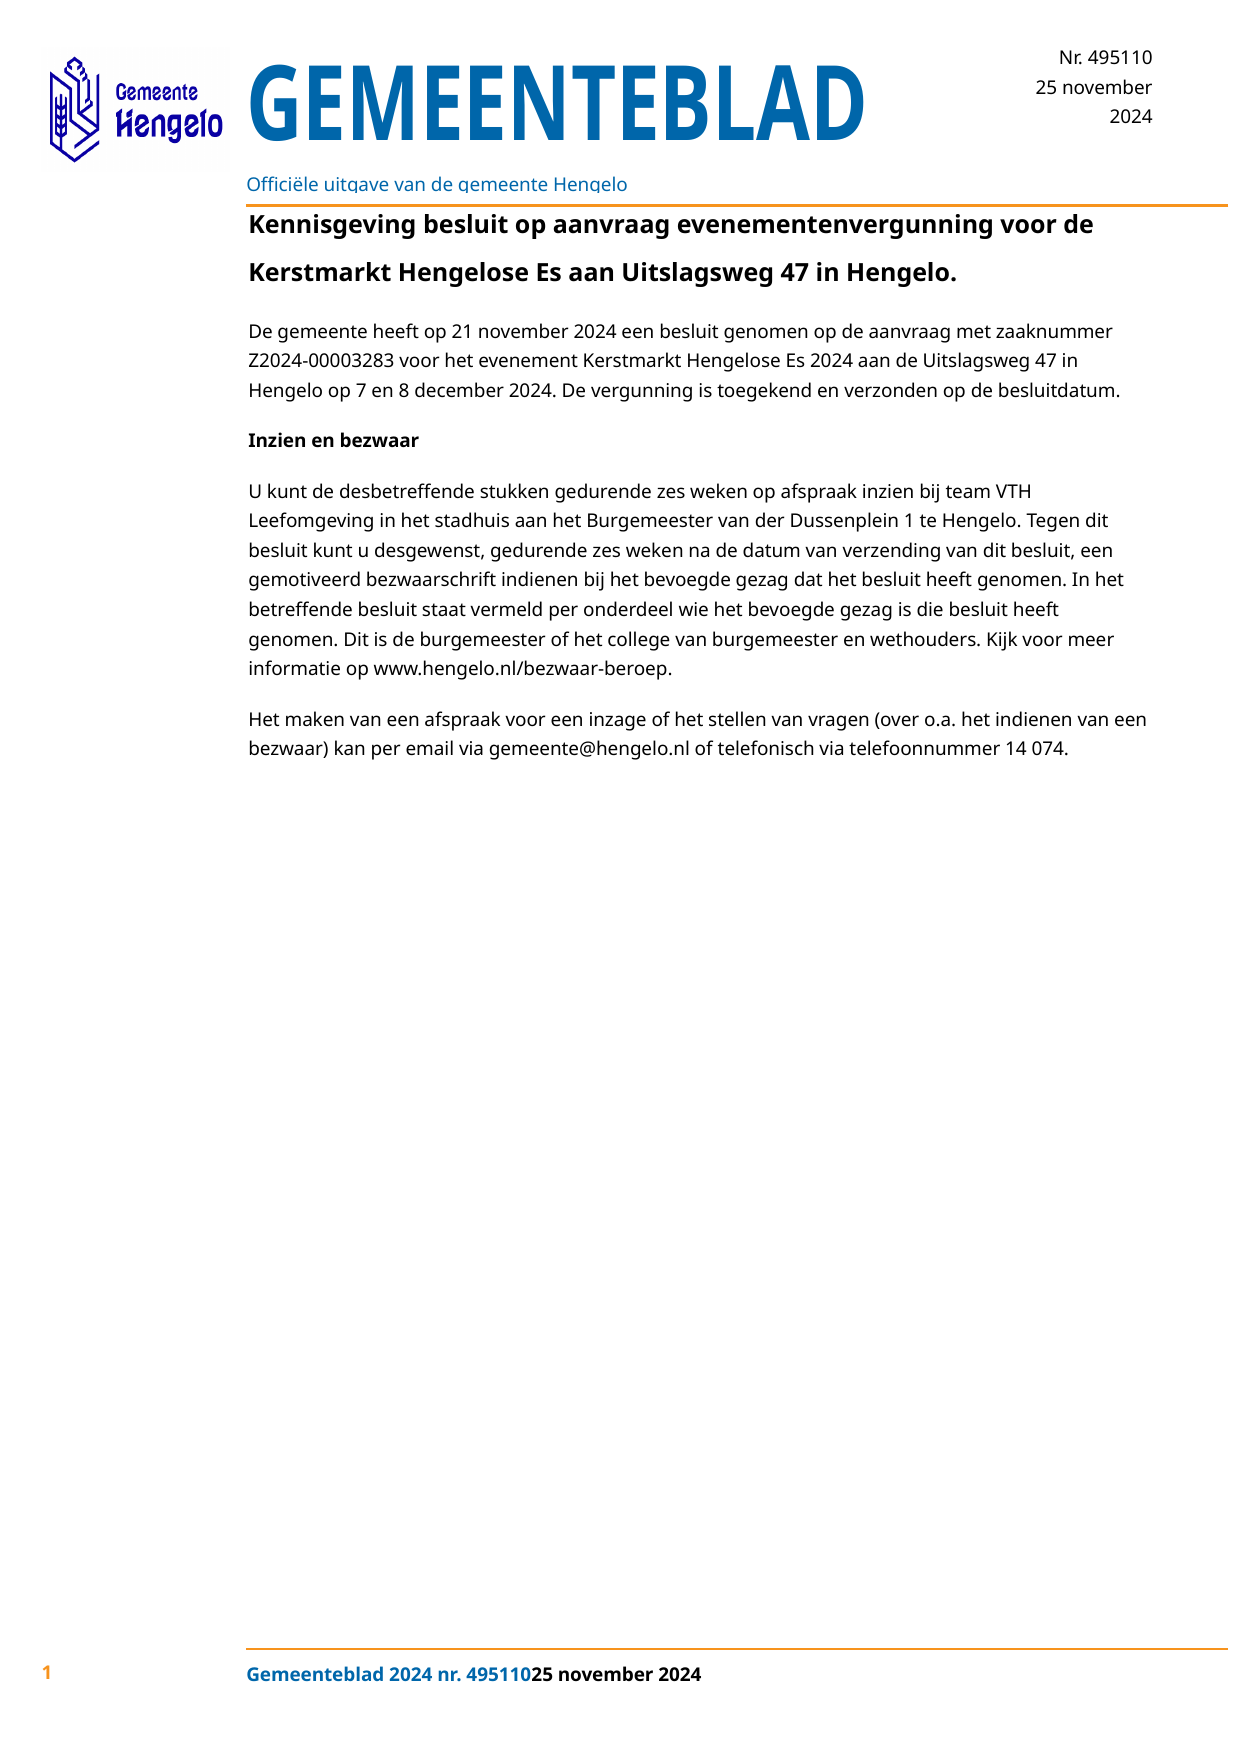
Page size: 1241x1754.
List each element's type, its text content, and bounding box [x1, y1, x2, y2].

text U kunt de desbetreffende stukken gedurende zes weken op afspraak inzien bij team VTH Leefomgeving in het stadhuis aan het Burgemeester van der Dussenplein 1 te Hengelo. Tegen dit besluit kunt u desgewenst, gedurende zes weken na de datum van verzending van dit besluit, een gemotiveerd bezwaarschrift indienen bij het bevoegde gezag dat het besluit heeft genomen. In het betreffende besluit staat vermeld per onderdeel wie het bevoegde gezag is die besluit heeft genomen. Dit is de burgemeester of het college van burgemeester en wethouders. Kijk voor meer informatie op www.hengelo.nl/bezwaar-beroep. [248, 478, 1152, 681]
picture [41, 47, 231, 172]
text Het maken van een afspraak voor een inzage of het stellen van vragen (over o.a. het indienen van een bezwaar) kan per email via gemeente@hengelo.nl of telefonisch via telefoonnummer 14 074. [248, 706, 1152, 761]
text Kennisgeving besluit op aanvraag evenementenvergunning voor de Kerstmarkt Hengelose Es aan Uitslagsweg 47 in Hengelo. [248, 207, 1152, 288]
text De gemeente heeft op 21 november 2024 een besluit genomen op de aanvraag met zaaknummer Z2024-00003283 voor het evenement Kerstmarkt Hengelose Es 2024 aan de Uitslagsweg 47 in Hengelo op 7 en 8 december 2024. De vergunning is toegekend en verzonden op de besluitdatum. [248, 318, 1152, 403]
text Inzien en bezwaar [248, 427, 1152, 453]
